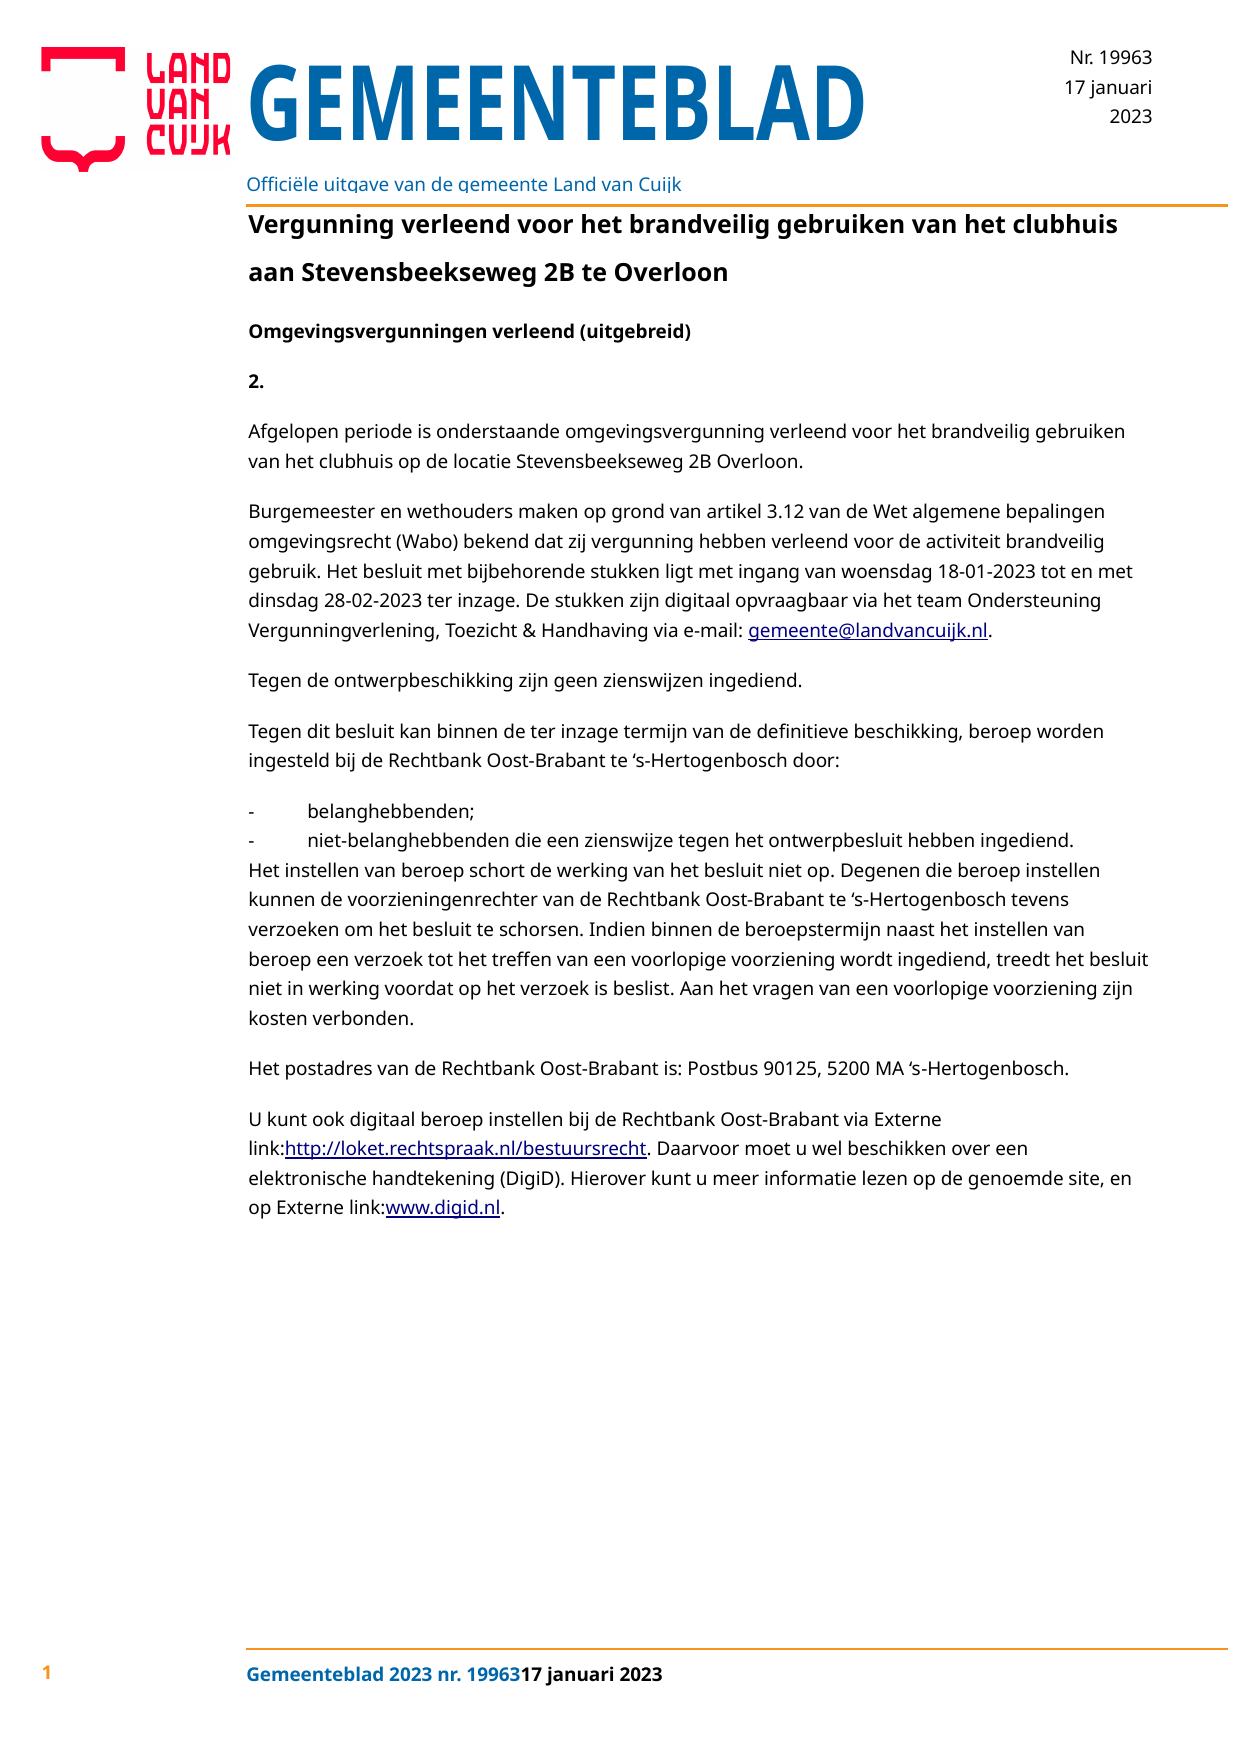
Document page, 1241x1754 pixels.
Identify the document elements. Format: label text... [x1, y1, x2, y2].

text Het postadres van de Rechtbank Oost-Brabant is: Postbus 90125, 5200 MA ‘s‑Hertogenbosch. [248, 1055, 1152, 1081]
list belanghebbenden; [248, 798, 1152, 824]
text Burgemeester en wethouders maken op grond van artikel 3.12 van de Wet algemene bepalingen omgevingsrecht (Wabo) bekend dat zij vergunning hebben verleend voor de activiteit brandveilig gebruik. Het besluit met bijbehorende stukken ligt met ingang van woensdag 18-01-2023 tot en met dinsdag 28-02-2023 ter inzage. De stukken zijn digitaal opvraagbaar via het team Ondersteuning Vergunningverlening, Toezicht & Handhaving via e-mail: gemeente@landvancuijk.nl. [248, 499, 1152, 643]
list niet-belanghebbenden die een zienswijze tegen het ontwerpbesluit hebben ingediend. [248, 827, 1152, 853]
text Vergunning verleend voor het brandveilig gebruiken van het clubhuis aan Stevensbeekseweg 2B te Overloon [248, 207, 1152, 288]
text Het instellen van beroep schort de werking van het besluit niet op. Degenen die beroep instellen kunnen de voorzieningenrechter van de Rechtbank Oost-Brabant te ‘s-Hertogenbosch tevens verzoeken om het besluit te schorsen. Indien binnen de beroepstermijn naast het instellen van beroep een verzoek tot het treffen van een voorlopige voorziening wordt ingediend, treedt het besluit niet in werking voordat op het verzoek is beslist. Aan het vragen van een voorlopige voorziening zijn kosten verbonden. [248, 857, 1152, 1031]
text Tegen de ontwerpbeschikking zijn geen zienswijzen ingediend. [248, 667, 1152, 693]
text 2. [248, 368, 1152, 394]
text U kunt ook digitaal beroep instellen bij de Rechtbank Oost-Brabant via Externe link:http://loket.rechtspraak.nl/bestuursrecht. Daarvoor moet u wel beschikken over een elektronische handtekening (DigiD). Hierover kunt u meer informatie lezen op de genoemde site, en op Externe link:www.digid.nl. [248, 1106, 1152, 1220]
text Afgelopen periode is onderstaande omgevingsvergunning verleend voor het brandveilig gebruiken van het clubhuis op de locatie Stevensbeekseweg 2B Overloon. [248, 419, 1152, 474]
picture [41, 47, 231, 172]
text Omgevingsvergunningen verleend (uitgebreid) [248, 318, 1152, 344]
text Tegen dit besluit kan binnen de ter inzage termijn van de definitieve beschikking, beroep worden ingesteld bij de Rechtbank Oost-Brabant te ‘s-Hertogenbosch door: [248, 718, 1152, 773]
